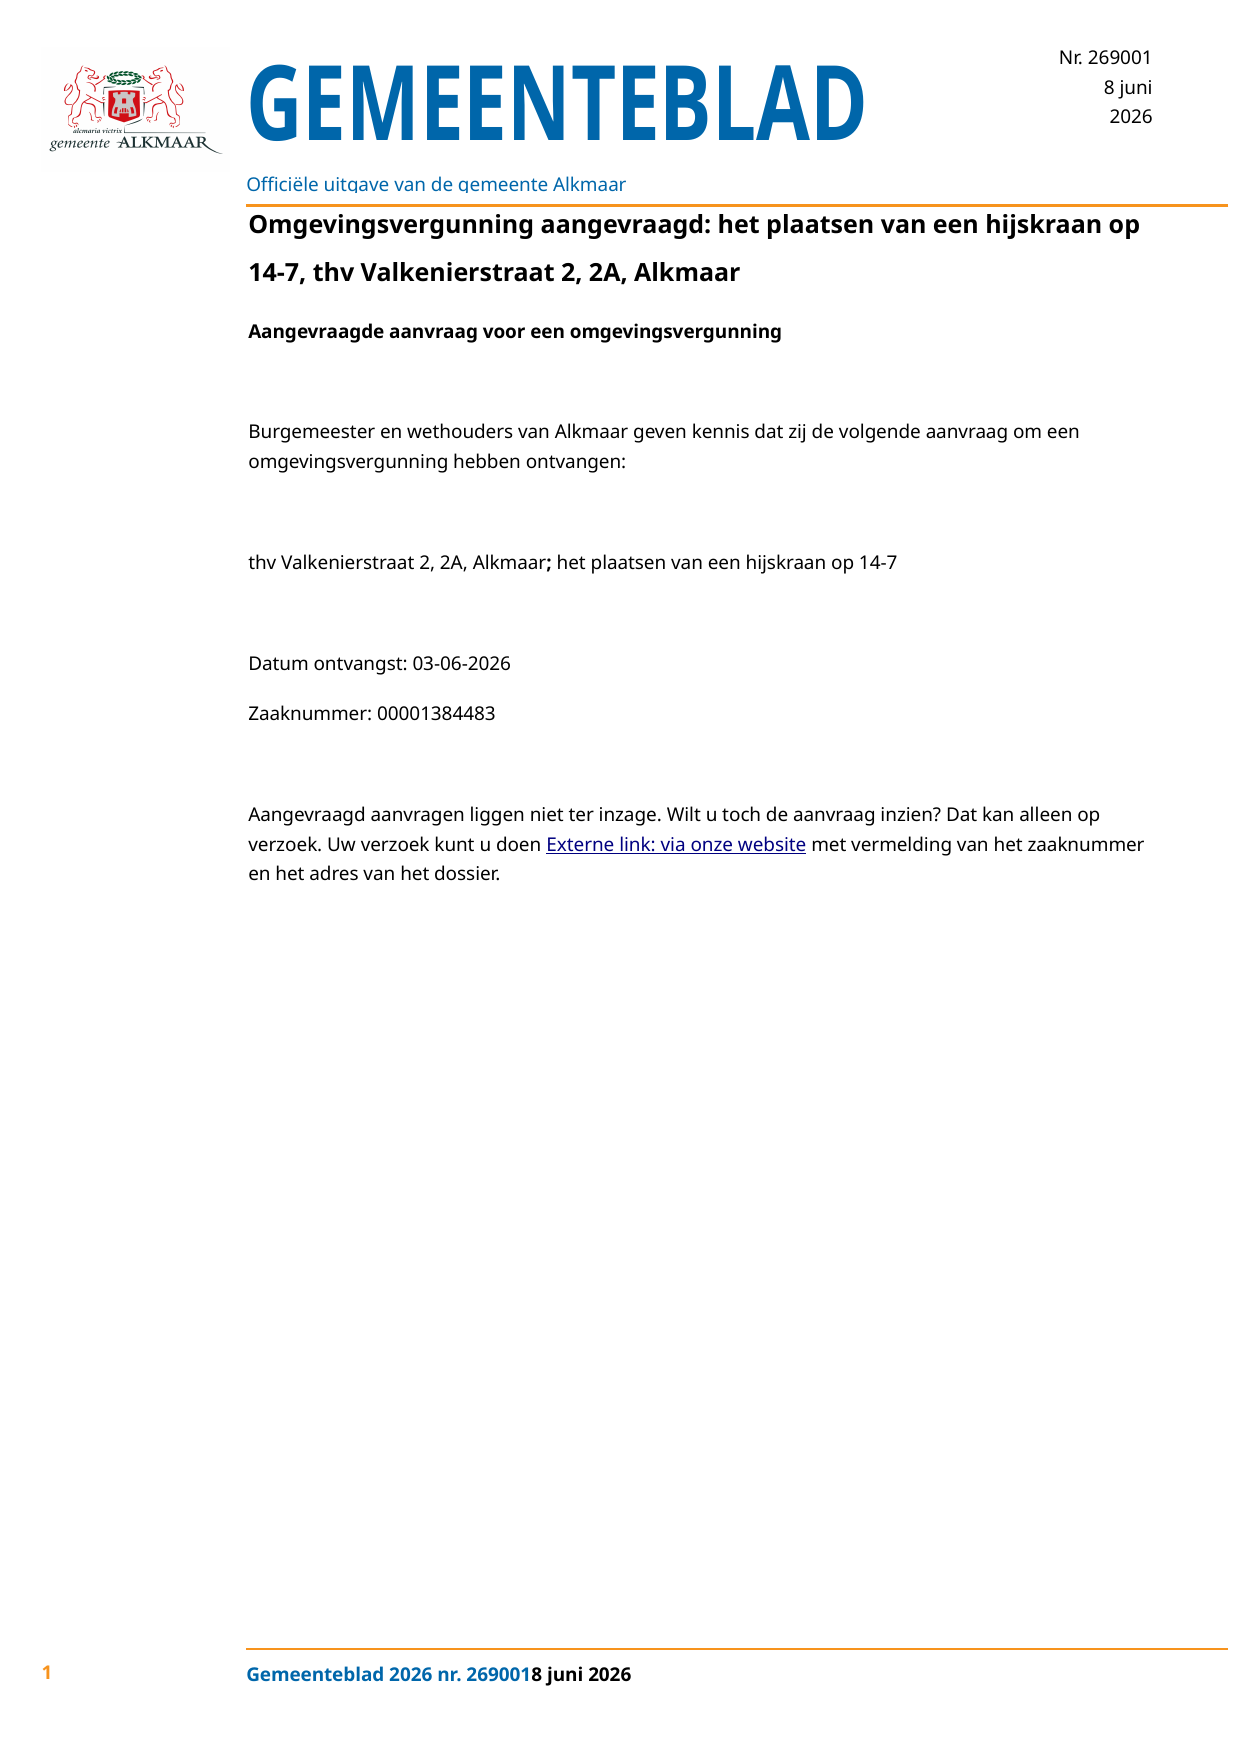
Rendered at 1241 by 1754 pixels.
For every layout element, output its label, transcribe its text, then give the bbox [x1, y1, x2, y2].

text Aangevraagde aanvraag voor een omgevingsvergunning [248, 318, 1152, 344]
text Omgevingsvergunning aangevraagd: het plaatsen van een hijskraan op 14-7, thv Valkenierstraat 2, 2A, Alkmaar [248, 207, 1152, 288]
text Datum ontvangst: 03-06-2026 [248, 650, 1152, 676]
text thv Valkenierstraat 2, 2A, Alkmaar; het plaatsen van een hijskraan op 14-7 [248, 549, 1152, 575]
text Burgemeester en wethouders van Alkmaar geven kennis dat zij de volgende aanvraag om een omgevingsvergunning hebben ontvangen: [248, 419, 1152, 474]
picture [41, 47, 231, 172]
text Aangevraagd aanvragen liggen niet ter inzage. Wilt u toch de aanvraag inzien? Dat kan alleen op verzoek. Uw verzoek kunt u doen Externe link: via onze website met vermelding van het zaaknummer en het adres van het dossier. [248, 801, 1152, 886]
text Zaaknummer: 00001384483 [248, 700, 1152, 726]
